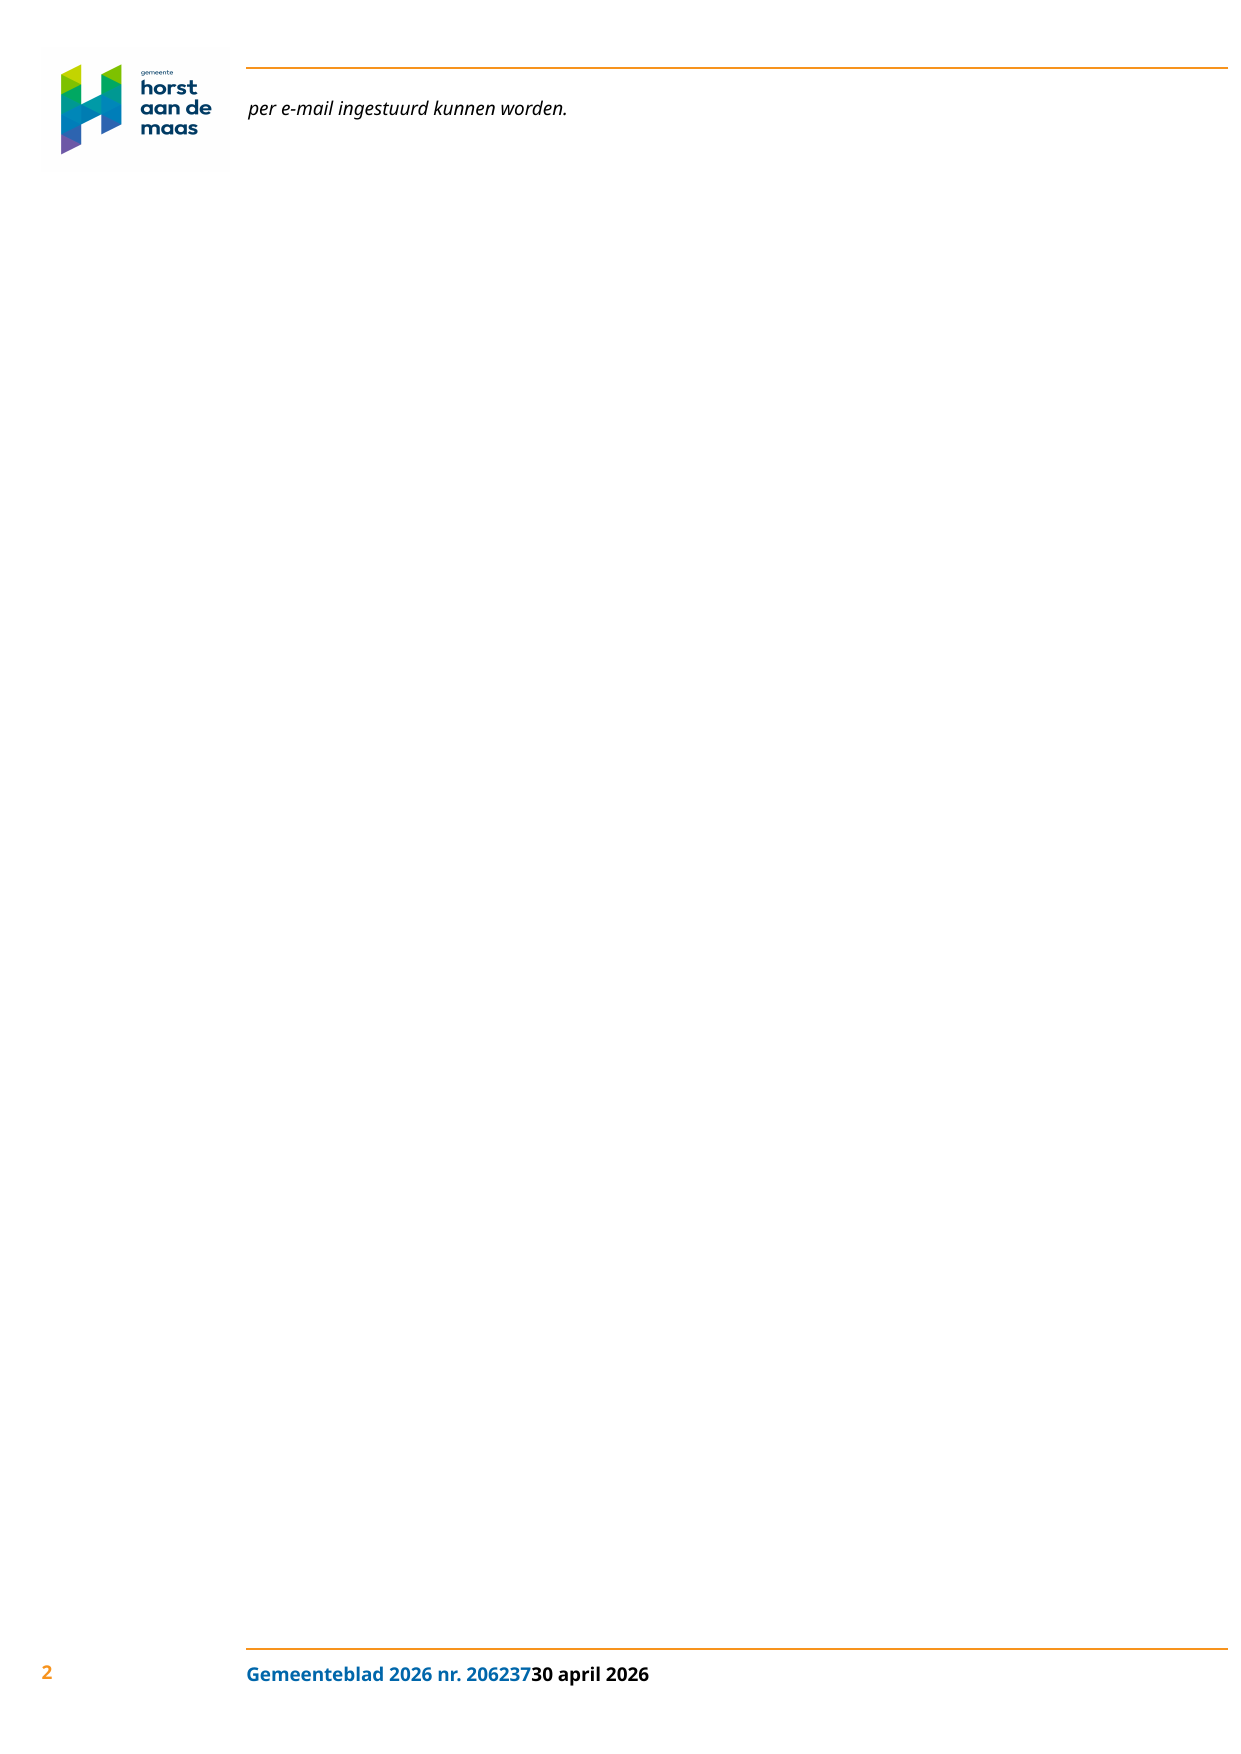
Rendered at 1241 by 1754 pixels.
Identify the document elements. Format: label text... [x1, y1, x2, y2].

text per e-mail ingestuurd kunnen worden. [248, 95, 1152, 121]
picture [41, 47, 231, 172]
